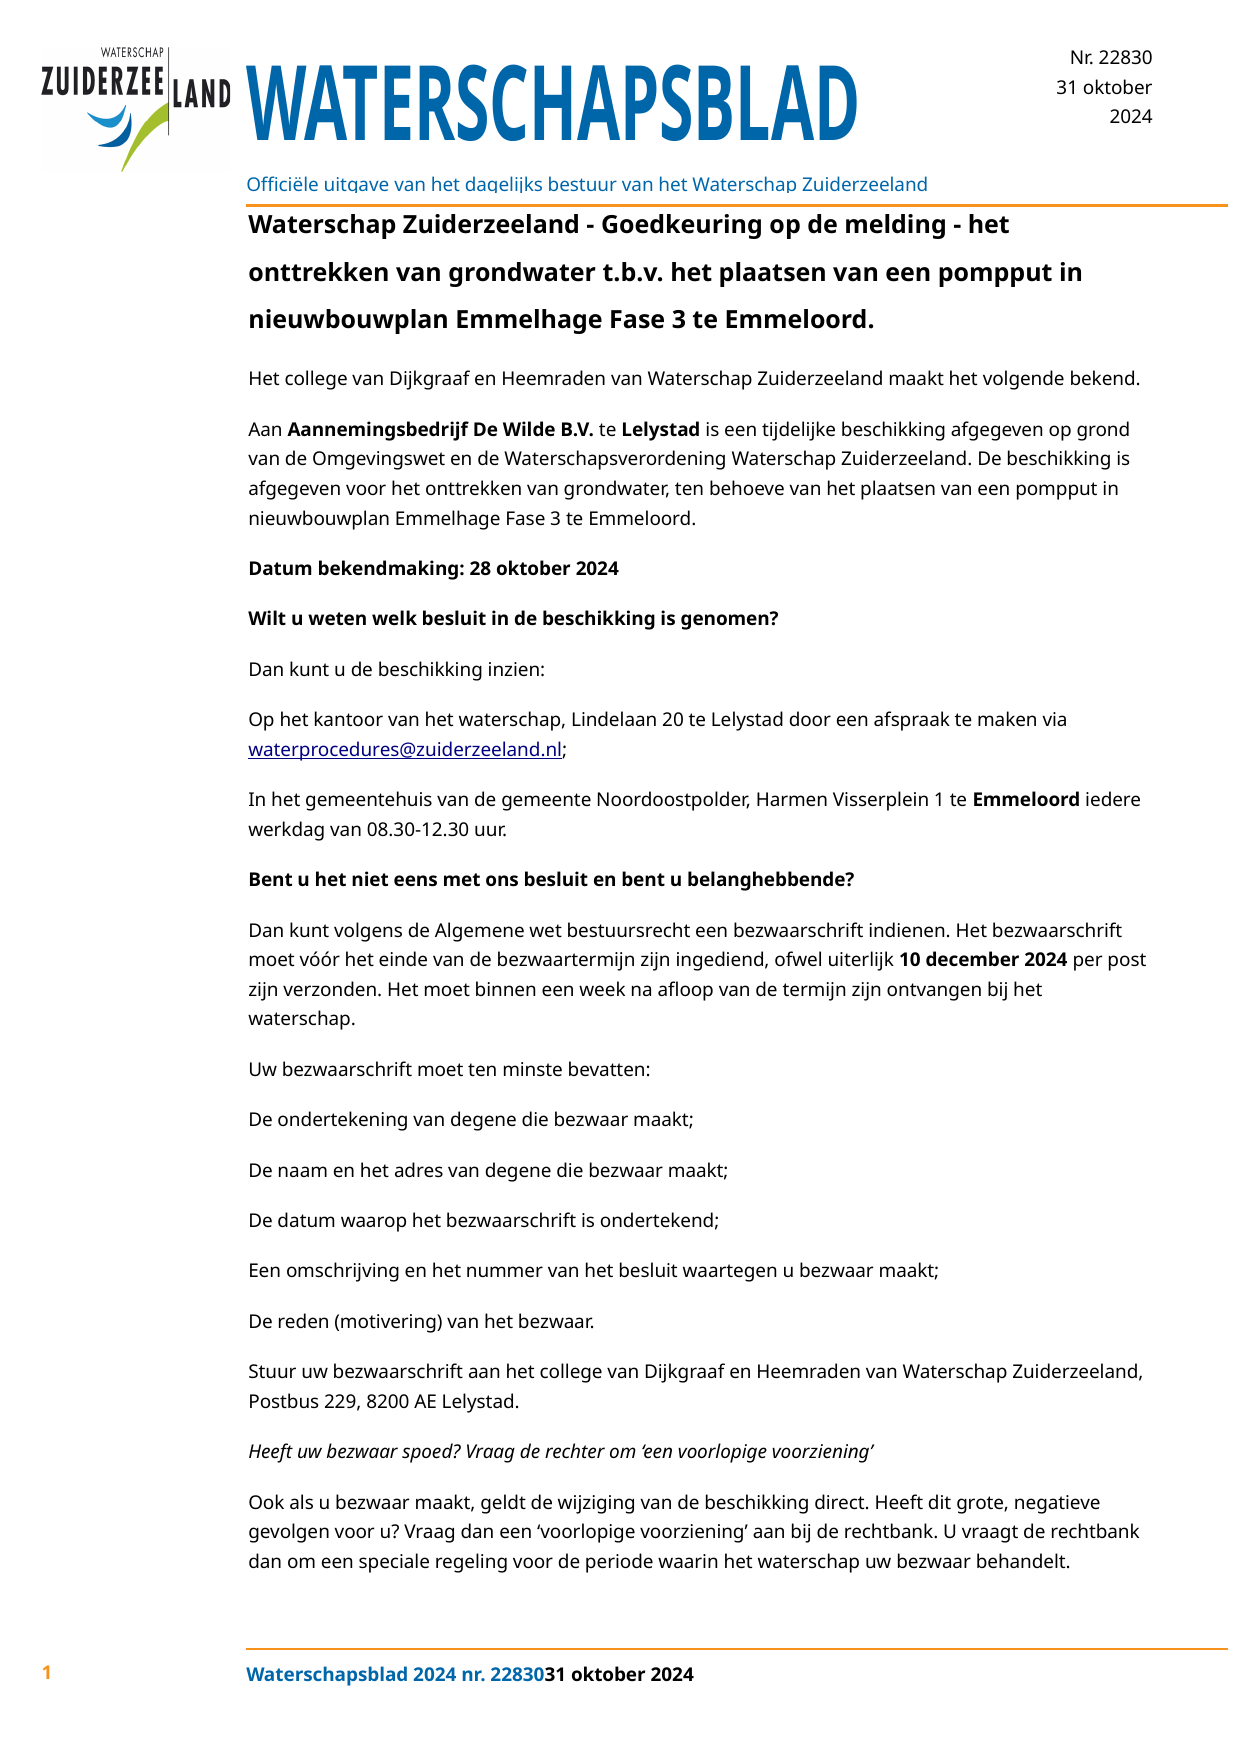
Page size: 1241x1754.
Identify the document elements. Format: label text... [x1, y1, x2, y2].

text Ook als u bezwaar maakt, geldt de wijziging van de beschikking direct. Heeft dit grote, negatieve gevolgen voor u? Vraag dan een ‘voorlopige voorziening’ aan bij de rechtbank. U vraagt de rechtbank dan om een speciale regeling voor de periode waarin het waterschap uw bezwaar behandelt. [248, 1489, 1152, 1574]
text Heeft uw bezwaar spoed? Vraag de rechter om ‘een voorlopige voorziening’ [248, 1438, 1152, 1464]
text Datum bekendmaking: 28 oktober 2024 [248, 555, 1152, 581]
text Waterschap Zuiderzeeland - Goedkeuring op de melding - het onttrekken van grondwater t.b.v. het plaatsen van een pompput in nieuwbouwplan Emmelhage Fase 3 te Emmeloord. [248, 207, 1152, 336]
text De reden (motivering) van het bezwaar. [248, 1308, 1152, 1334]
picture [41, 47, 231, 172]
text Bent u het niet eens met ons besluit en bent u belanghebbende? [248, 866, 1152, 892]
text De ondertekening van degene die bezwaar maakt; [248, 1106, 1152, 1132]
text Uw bezwaarschrift moet ten minste bevatten: [248, 1056, 1152, 1082]
text Wilt u weten welk besluit in de beschikking is genomen? [248, 606, 1152, 631]
text Dan kunt u de beschikking inzien: [248, 656, 1152, 682]
text Het college van Dijkgraaf en Heemraden van Waterschap Zuiderzeeland maakt het volgende bekend. [248, 366, 1152, 391]
text Aan Aannemingsbedrijf De Wilde B.V. te Lelystad is een tijdelijke beschikking afgegeven op grond van de Omgevingswet en de Waterschapsverordening Waterschap Zuiderzeeland. De beschikking is afgegeven voor het onttrekken van grondwater, ten behoeve van het plaatsen van een pompput in nieuwbouwplan Emmelhage Fase 3 te Emmeloord. [248, 416, 1152, 530]
text Een omschrijving en het nummer van het besluit waartegen u bezwaar maakt; [248, 1258, 1152, 1283]
text De datum waarop het bezwaarschrift is ondertekend; [248, 1207, 1152, 1233]
text Op het kantoor van het waterschap, Lindelaan 20 te Lelystad door een afspraak te maken via waterprocedures@zuiderzeeland.nl; [248, 706, 1152, 762]
text De naam en het adres van degene die bezwaar maakt; [248, 1157, 1152, 1182]
text Stuur uw bezwaarschrift aan het college van Dijkgraaf en Heemraden van Waterschap Zuiderzeeland, Postbus 229, 8200 AE Lelystad. [248, 1358, 1152, 1414]
text Dan kunt volgens de Algemene wet bestuursrecht een bezwaarschrift indienen. Het bezwaarschrift moet vóór het einde van de bezwaartermijn zijn ingediend, ofwel uiterlijk 10 december 2024 per post zijn verzonden. Het moet binnen een week na afloop van de termijn zijn ontvangen bij het waterschap. [248, 917, 1152, 1031]
text In het gemeentehuis van de gemeente Noordoostpolder, Harmen Visserplein 1 te Emmeloord iedere werkdag van 08.30-12.30 uur. [248, 786, 1152, 842]
